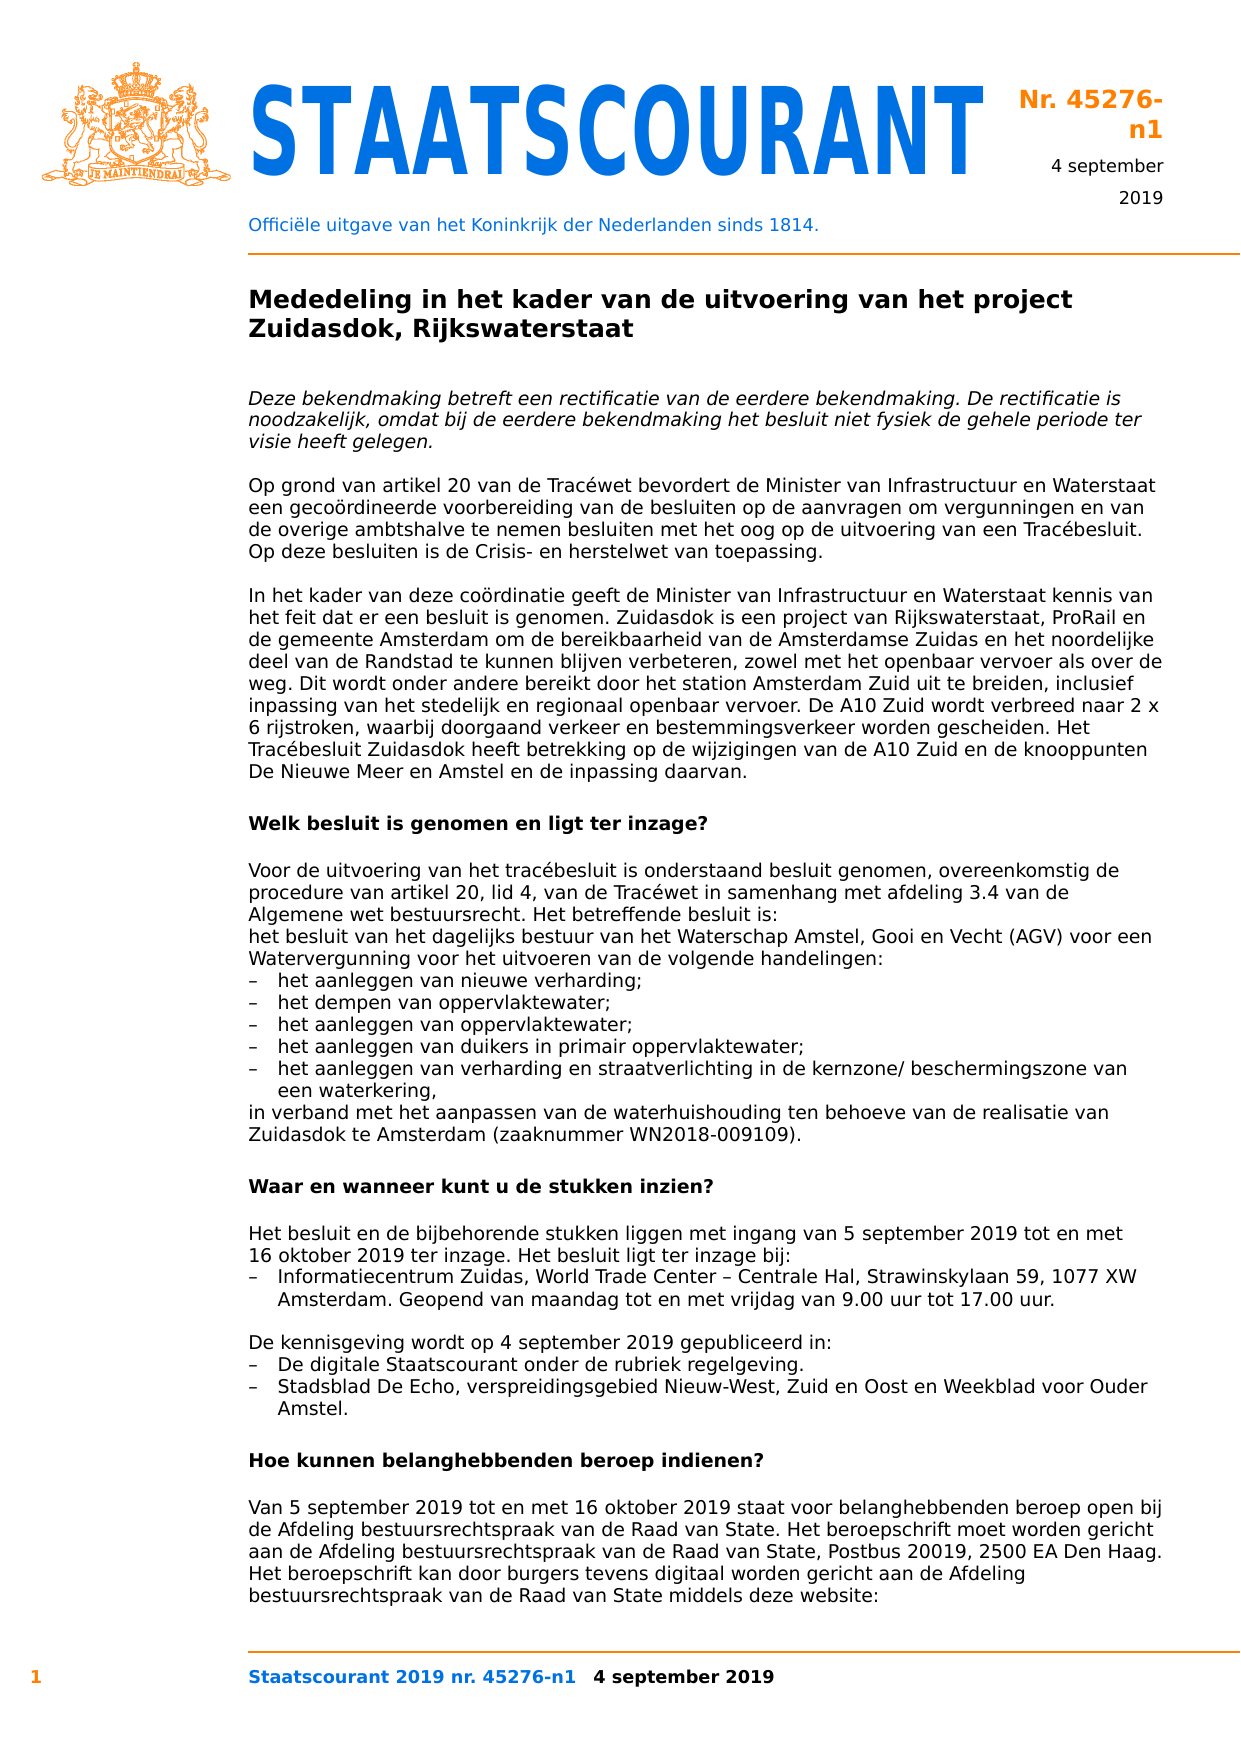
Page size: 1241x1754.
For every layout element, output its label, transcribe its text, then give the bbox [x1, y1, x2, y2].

text Voor de uitvoering van het tracébesluit is onderstaand besluit genomen, overeenkomstig de procedure van artikel 20, lid 4, van de Tracéwet in samenhang met afdeling 3.4 van de Algemene wet bestuursrecht. Het betreffende besluit is: [248, 860, 1163, 926]
table_cell 4 september [998, 150, 1240, 182]
table_header [25, 62, 248, 253]
text Deze bekendmaking betreft een rectificatie van de eerdere bekendmaking. De rectificatie is noodzakelijk, omdat bij de eerdere bekendmaking het besluit niet fysiek de gehele periode ter visie heeft gelegen. [248, 387, 1163, 453]
text – het dempen van oppervlaktewater; [248, 992, 1163, 1014]
text in verband met het aanpassen van de waterhuishouding ten behoeve van de realisatie van Zuidasdok te Amsterdam (zaaknummer WN2018-009109). [248, 1102, 1163, 1146]
text – Informatiecentrum Zuidas, World Trade Center – Centrale Hal, Strawinskylaan 59, 1077 XW Amsterdam. Geopend van maandag tot en met vrijdag van 9.00 uur tot 17.00 uur. [248, 1266, 1163, 1310]
text het besluit van het dagelijks bestuur van het Waterschap Amstel, Gooi en Vecht (AGV) voor een Watervergunning voor het uitvoeren van de volgende handelingen: [248, 926, 1163, 970]
text – De digitale Staatscourant onder de rubriek regelgeving. [248, 1354, 1163, 1376]
table_cell Officiële uitgave van het Koninkrijk der Nederlanden sinds 1814. [248, 215, 1240, 253]
text – het aanleggen van duikers in primair oppervlaktewater; [248, 1036, 1163, 1058]
text In het kader van deze coördinatie geeft de Minister van Infrastructuur en Waterstaat kennis van het feit dat er een besluit is genomen. Zuidasdok is een project van Rijkswaterstaat, ProRail en de gemeente Amsterdam om de bereikbaarheid van de Amsterdamse Zuidas en het noordelijke deel van de Randstad te kunnen blijven verbeteren, zowel met het openbaar vervoer als over de weg. Dit wordt onder andere bereikt door het station Amsterdam Zuid uit te breiden, inclusief inpassing van het stedelijk en regionaal openbaar vervoer. De A10 Zuid wordt verbreed naar 2 x 6 rijstroken, waarbij doorgaand verkeer en bestemmingsverkeer worden gescheiden. Het Tracébesluit Zuidasdok heeft betrekking op de wijzigingen van de A10 Zuid en de knooppunten De Nieuwe Meer en Amstel en de inpassing daarvan. [248, 585, 1163, 783]
text – het aanleggen van verharding en straatverlichting in de kernzone/ beschermingszone van een waterkering, [248, 1058, 1163, 1102]
text Van 5 september 2019 tot en met 16 oktober 2019 staat voor belanghebbenden beroep open bij de Afdeling bestuursrechtspraak van de Raad van State. Het beroepschrift moet worden gericht aan de Afdeling bestuursrechtspraak van de Raad van State, Postbus 20019, 2500 EA Den Haag. Het beroepschrift kan door burgers tevens digitaal worden gericht aan de Afdeling bestuursrechtspraak van de Raad van State middels deze website: [248, 1497, 1163, 1607]
subtitle Hoe kunnen belanghebbenden beroep indienen? [248, 1450, 1163, 1472]
picture [41, 62, 231, 186]
subtitle Waar en wanneer kunt u de stukken inzien? [248, 1176, 1163, 1197]
text – het aanleggen van oppervlaktewater; [248, 1014, 1163, 1036]
subtitle Welk besluit is genomen en ligt ter inzage? [248, 813, 1163, 835]
table_cell 2019 [998, 183, 1240, 215]
subtitle Mededeling in het kader van de uitvoering van het project Zuidasdok, Rijkswaterstaat [248, 285, 1163, 344]
table_header Nr. 45276-n1 [998, 62, 1240, 150]
table_header STAATSCOURANT [248, 62, 998, 215]
text – Stadsblad De Echo, verspreidingsgebied Nieuw-West, Zuid en Oost en Weekblad voor Ouder Amstel. [248, 1376, 1163, 1420]
text Op grond van artikel 20 van de Tracéwet bevordert de Minister van Infrastructuur en Waterstaat een gecoördineerde voorbereiding van de besluiten op de aanvragen om vergunningen en van de overige ambtshalve te nemen besluiten met het oog op de uitvoering van een Tracébesluit. Op deze besluiten is de Crisis- en herstelwet van toepassing. [248, 475, 1163, 563]
text – het aanleggen van nieuwe verharding; [248, 970, 1163, 992]
text Het besluit en de bijbehorende stukken liggen met ingang van 5 september 2019 tot en met 16 oktober 2019 ter inzage. Het besluit ligt ter inzage bij: [248, 1222, 1163, 1266]
text De kennisgeving wordt op 4 september 2019 gepubliceerd in: [248, 1332, 1163, 1354]
